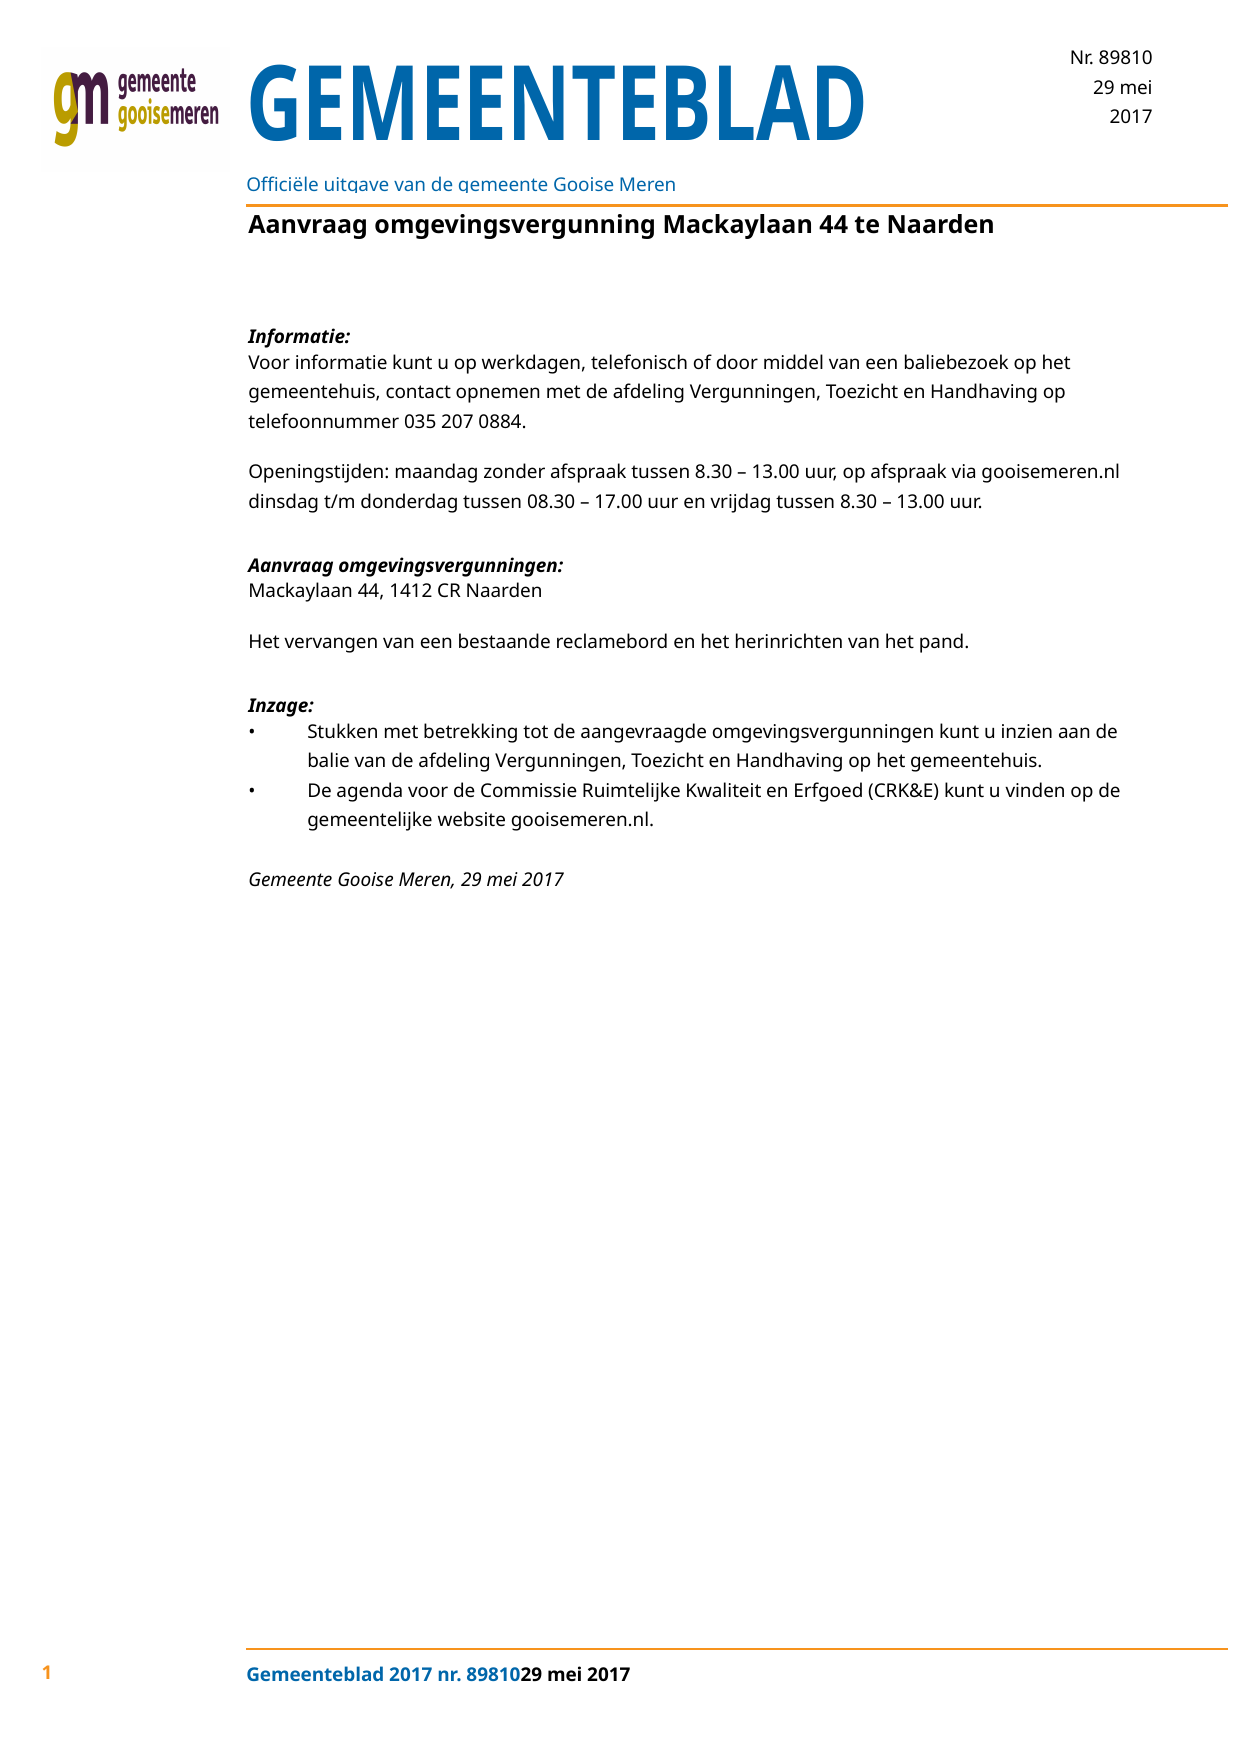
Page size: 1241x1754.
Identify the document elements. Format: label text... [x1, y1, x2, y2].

text Openingstijden: maandag zonder afspraak tussen 8.30 – 13.00 uur, op afspraak via gooisemeren.nl dinsdag t/m donderdag tussen 08.30 – 17.00 uur en vrijdag tussen 8.30 – 13.00 uur. [248, 458, 1152, 514]
text Voor informatie kunt u op werkdagen, telefonisch of door middel van een baliebezoek op het gemeentehuis, contact opnemen met de afdeling Vergunningen, Toezicht en Handhaving op telefoonnummer 035 207 0884. [248, 349, 1152, 434]
text Gemeente Gooise Meren, 29 mei 2017 [248, 866, 1152, 891]
picture [41, 47, 231, 172]
text Informatie: [248, 323, 1152, 349]
list Stukken met betrekking tot de aangevraagde omgevingsvergunningen kunt u inzien aan de balie van de afdeling Vergunningen, Toezicht en Handhaving op het gemeentehuis. [248, 718, 1152, 773]
text Inzage: [248, 692, 1152, 718]
text Het vervangen van een bestaande reclamebord en het herinrichten van het pand. [248, 628, 1152, 654]
text Aanvraag omgevingsvergunning Mackaylaan 44 te Naarden [248, 207, 1152, 241]
text Mackaylaan 44, 1412 CR Naarden [248, 578, 1152, 603]
text Aanvraag omgevingsvergunningen: [248, 552, 1152, 578]
list De agenda voor de Commissie Ruimtelijke Kwaliteit en Erfgoed (CRK&E) kunt u vinden op de gemeentelijke website gooisemeren.nl. [248, 777, 1152, 832]
